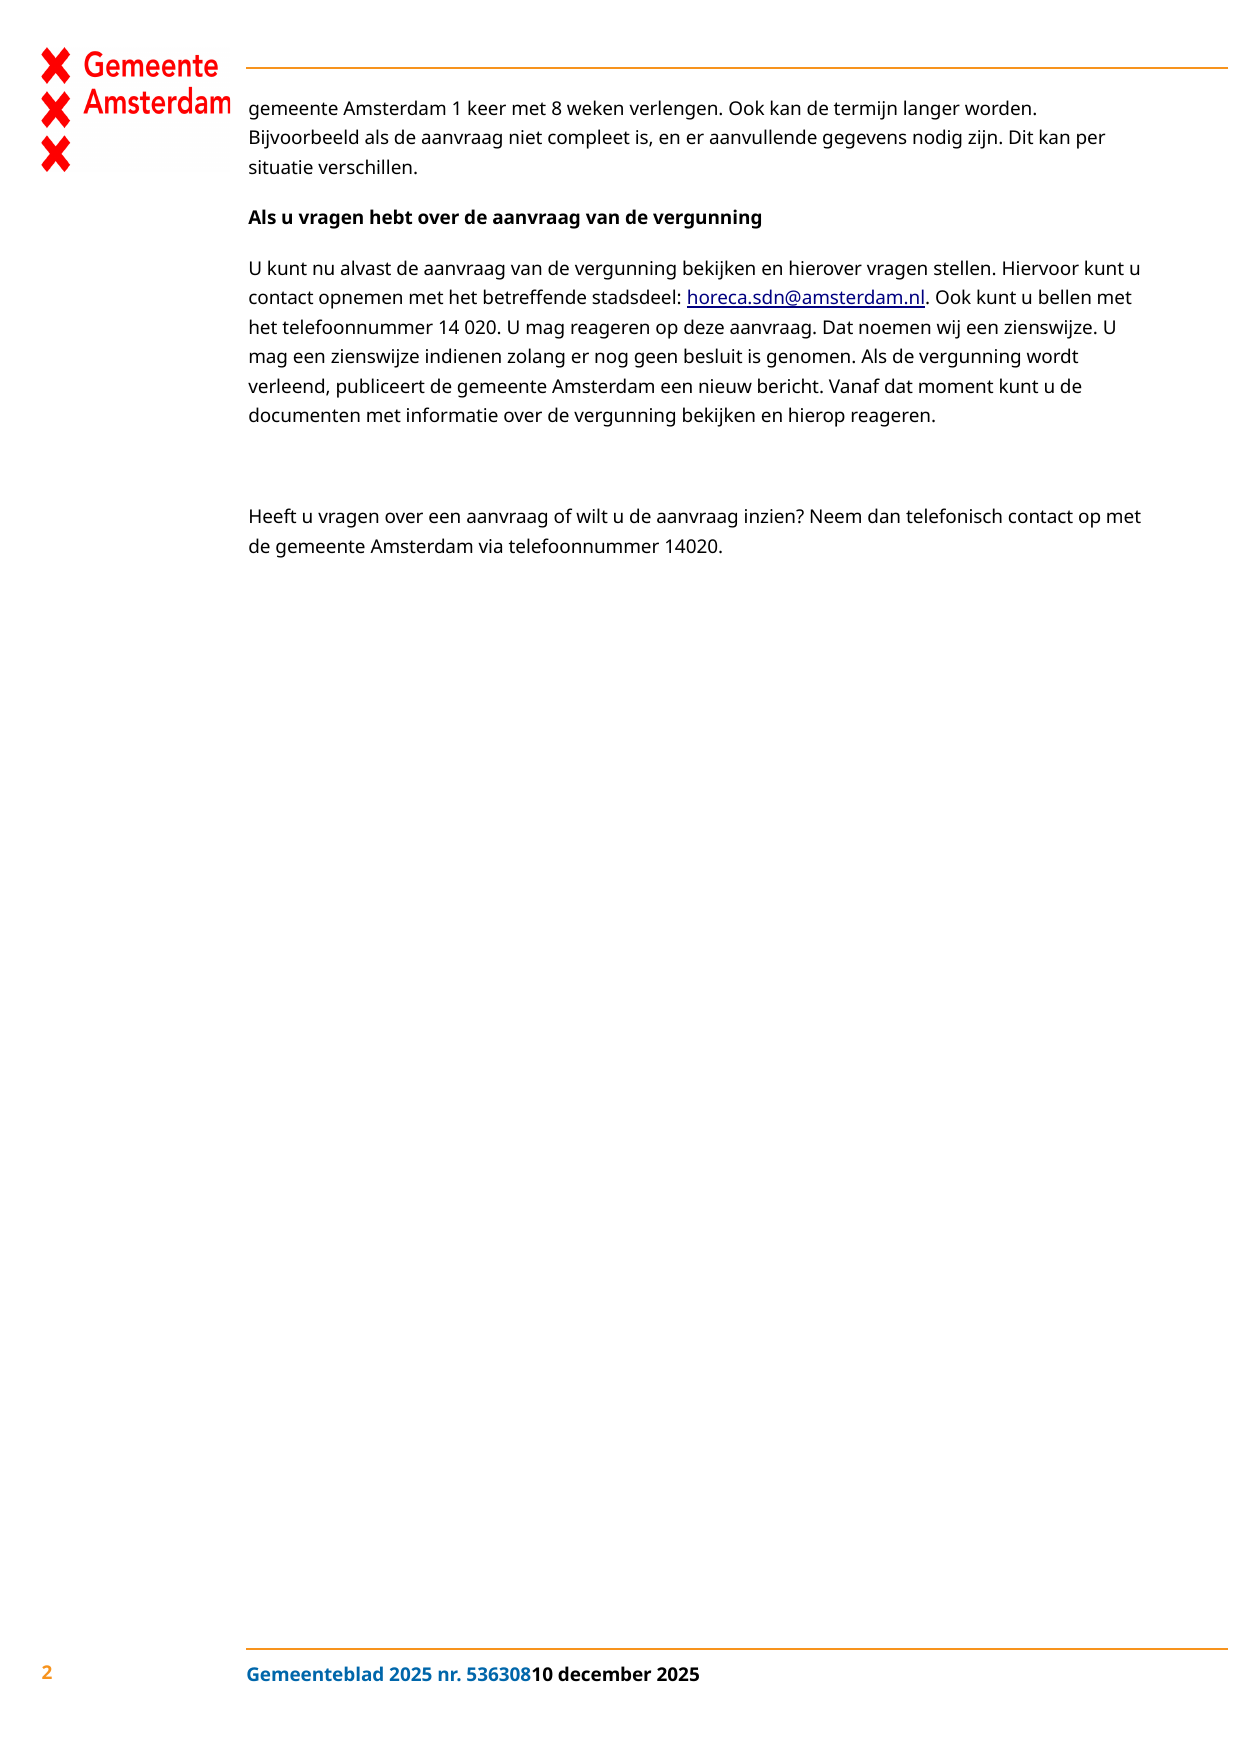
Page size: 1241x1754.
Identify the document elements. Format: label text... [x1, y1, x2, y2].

text U kunt nu alvast de aanvraag van de vergunning bekijken en hierover vragen stellen. Hiervoor kunt u contact opnemen met het betreffende stadsdeel: horeca.sdn@amsterdam.nl. Ook kunt u bellen met het telefoonnummer 14 020. U mag reageren op deze aanvraag. Dat noemen wij een zienswijze. U mag een zienswijze indienen zolang er nog geen besluit is genomen. Als de vergunning wordt verleend, publiceert de gemeente Amsterdam een nieuw bericht. Vanaf dat moment kunt u de documenten met informatie over de vergunning bekijken en hierop reageren. [248, 255, 1152, 428]
text gemeente Amsterdam 1 keer met 8 weken verlengen. Ook kan de termijn langer worden. Bijvoorbeeld als de aanvraag niet compleet is, en er aanvullende gegevens nodig zijn. Dit kan per situatie verschillen. [248, 95, 1152, 180]
text Heeft u vragen over een aanvraag of wilt u de aanvraag inzien? Neem dan telefonisch contact op met de gemeente Amsterdam via telefoonnummer 14020. [248, 503, 1152, 559]
picture [41, 47, 231, 172]
text Als u vragen hebt over de aanvraag van de vergunning [248, 204, 1152, 230]
